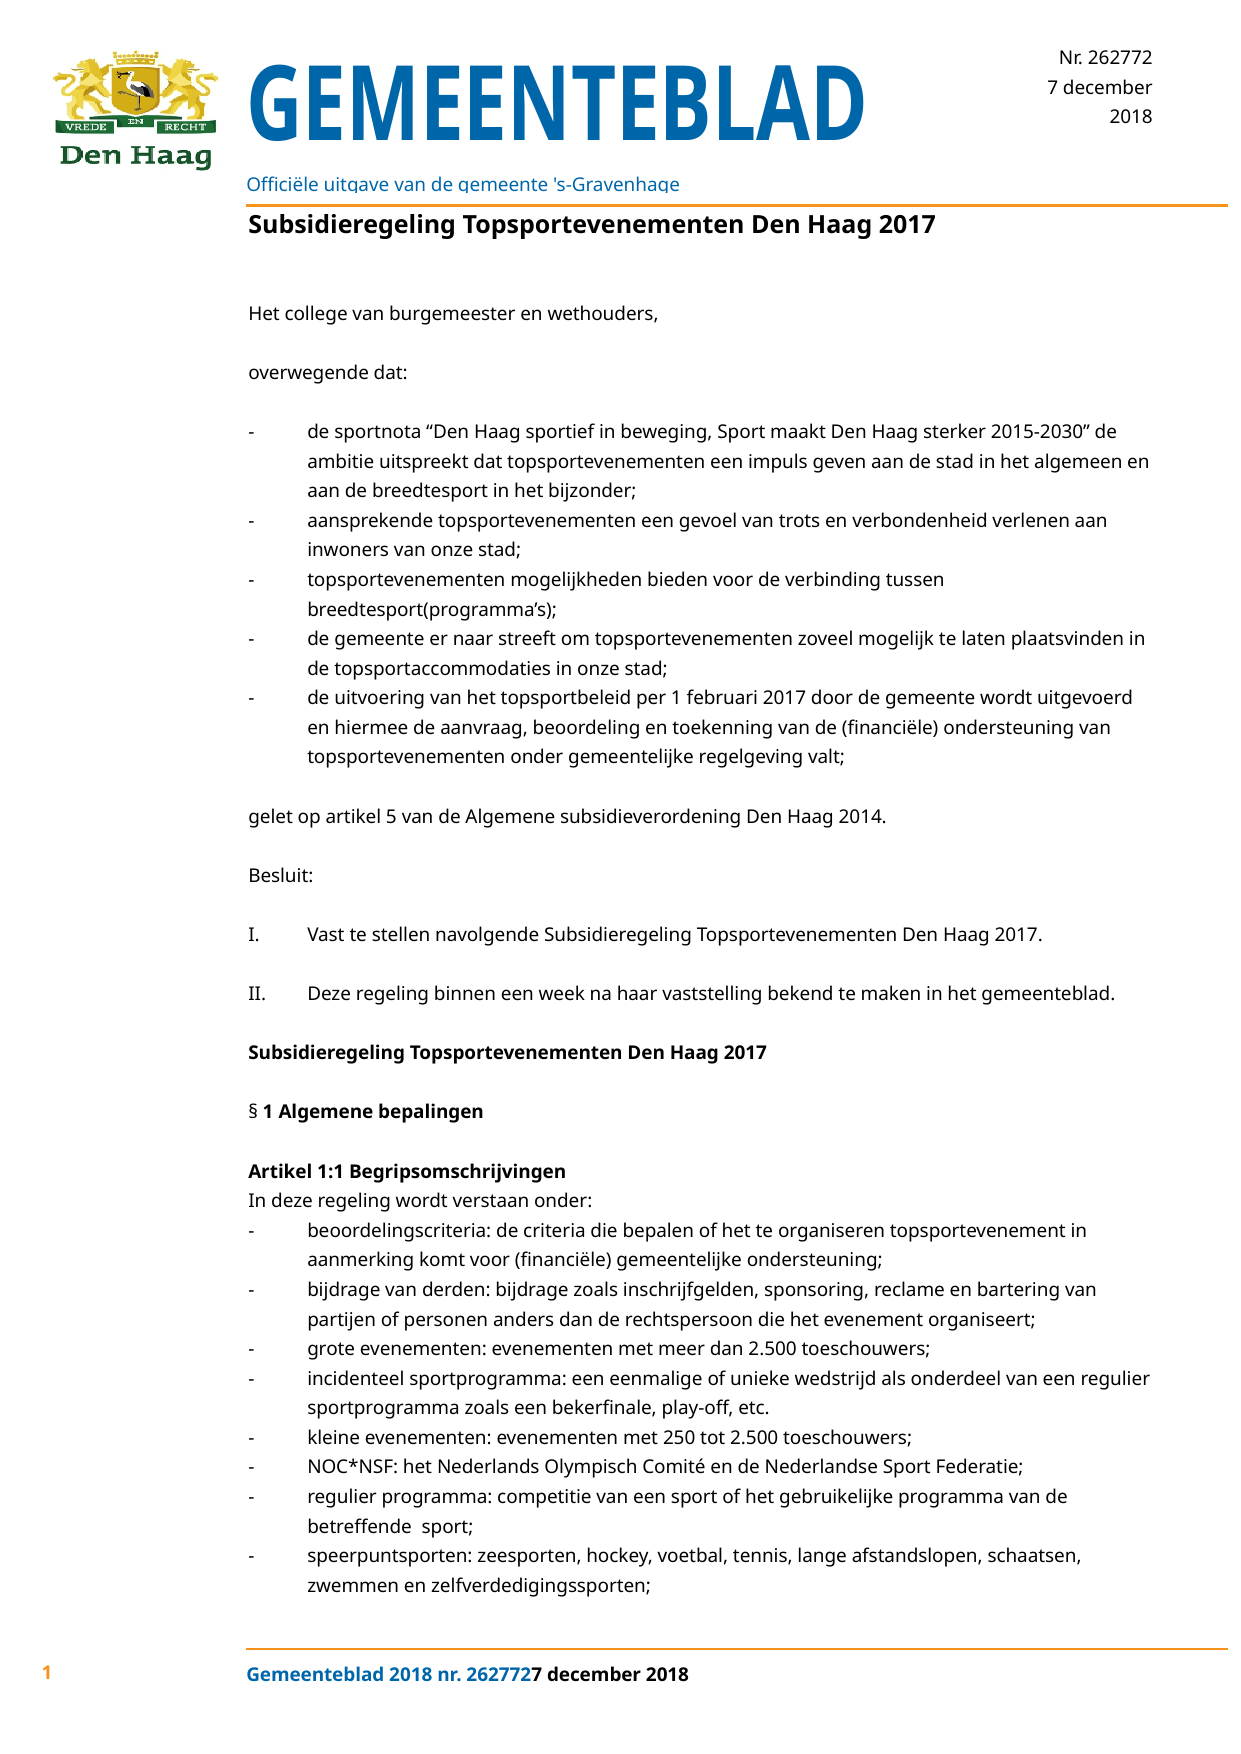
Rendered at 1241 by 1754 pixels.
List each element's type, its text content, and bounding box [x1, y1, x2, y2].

text overwegende dat: [248, 359, 1152, 385]
text § 1 Algemene bepalingen [248, 1099, 1152, 1124]
text Besluit: [248, 862, 1152, 888]
list aansprekende topsportevenementen een gevoel van trots en verbondenheid verlenen aan inwoners van onze stad; [248, 507, 1152, 562]
list speerpuntsporten: zeesporten, hockey, voetbal, tennis, lange afstandslopen, schaatsen, zwemmen en zelfverdedigingssporten; [248, 1542, 1152, 1598]
text Het college van burgemeester en wethouders, [248, 300, 1152, 326]
list beoordelingscriteria: de criteria die bepalen of het te organiseren topsportevenement in aanmerking komt voor (financiële) gemeentelijke ondersteuning; [248, 1217, 1152, 1272]
list de uitvoering van het topsportbeleid per 1 februari 2017 door de gemeente wordt uitgevoerd en hiermee de aanvraag, beoordeling en toekenning van de (financiële) ondersteuning van topsportevenementen onder gemeentelijke regelgeving valt; [248, 684, 1152, 769]
text Subsidieregeling Topsportevenementen Den Haag 2017 [248, 1039, 1152, 1065]
list topsportevenementen mogelijkheden bieden voor de verbinding tussen breedtesport(programma’s); [248, 566, 1152, 621]
list de sportnota “Den Haag sportief in beweging, Sport maakt Den Haag sterker 2015-2030” de ambitie uitspreekt dat topsportevenementen een impuls geven aan de stad in het algemeen en aan de breedtesport in het bijzonder; [248, 418, 1152, 503]
text In deze regeling wordt verstaan onder: [248, 1187, 1152, 1213]
list Deze regeling binnen een week na haar vaststelling bekend te maken in het gemeenteblad. [248, 980, 1152, 1006]
list NOC*NSF: het Nederlands Olympisch Comité en de Nederlandse Sport Federatie; [248, 1454, 1152, 1479]
list de gemeente er naar streeft om topsportevenementen zoveel mogelijk te laten plaatsvinden in de topsportaccommodaties in onze stad; [248, 625, 1152, 681]
text Subsidieregeling Topsportevenementen Den Haag 2017 [248, 207, 1152, 241]
text gelet op artikel 5 van de Algemene subsidieverordening Den Haag 2014. [248, 803, 1152, 828]
list grote evenementen: evenementen met meer dan 2.500 toeschouwers; [248, 1335, 1152, 1361]
list Vast te stellen navolgende Subsidieregeling Topsportevenementen Den Haag 2017. [248, 921, 1152, 947]
list incidenteel sportprogramma: een eenmalige of unieke wedstrijd als onderdeel van een regulier sportprogramma zoals een bekerfinale, play-off, etc. [248, 1365, 1152, 1420]
text Artikel 1:1 Begripsomschrijvingen [248, 1158, 1152, 1183]
list bijdrage van derden: bijdrage zoals inschrijfgelden, sponsoring, reclame en bartering van partijen of personen anders dan de rechtspersoon die het evenement organiseert; [248, 1276, 1152, 1331]
picture [41, 47, 231, 172]
list regulier programma: competitie van een sport of het gebruikelijke programma van de betreffende sport; [248, 1483, 1152, 1538]
list kleine evenementen: evenementen met 250 tot 2.500 toeschouwers; [248, 1424, 1152, 1450]
